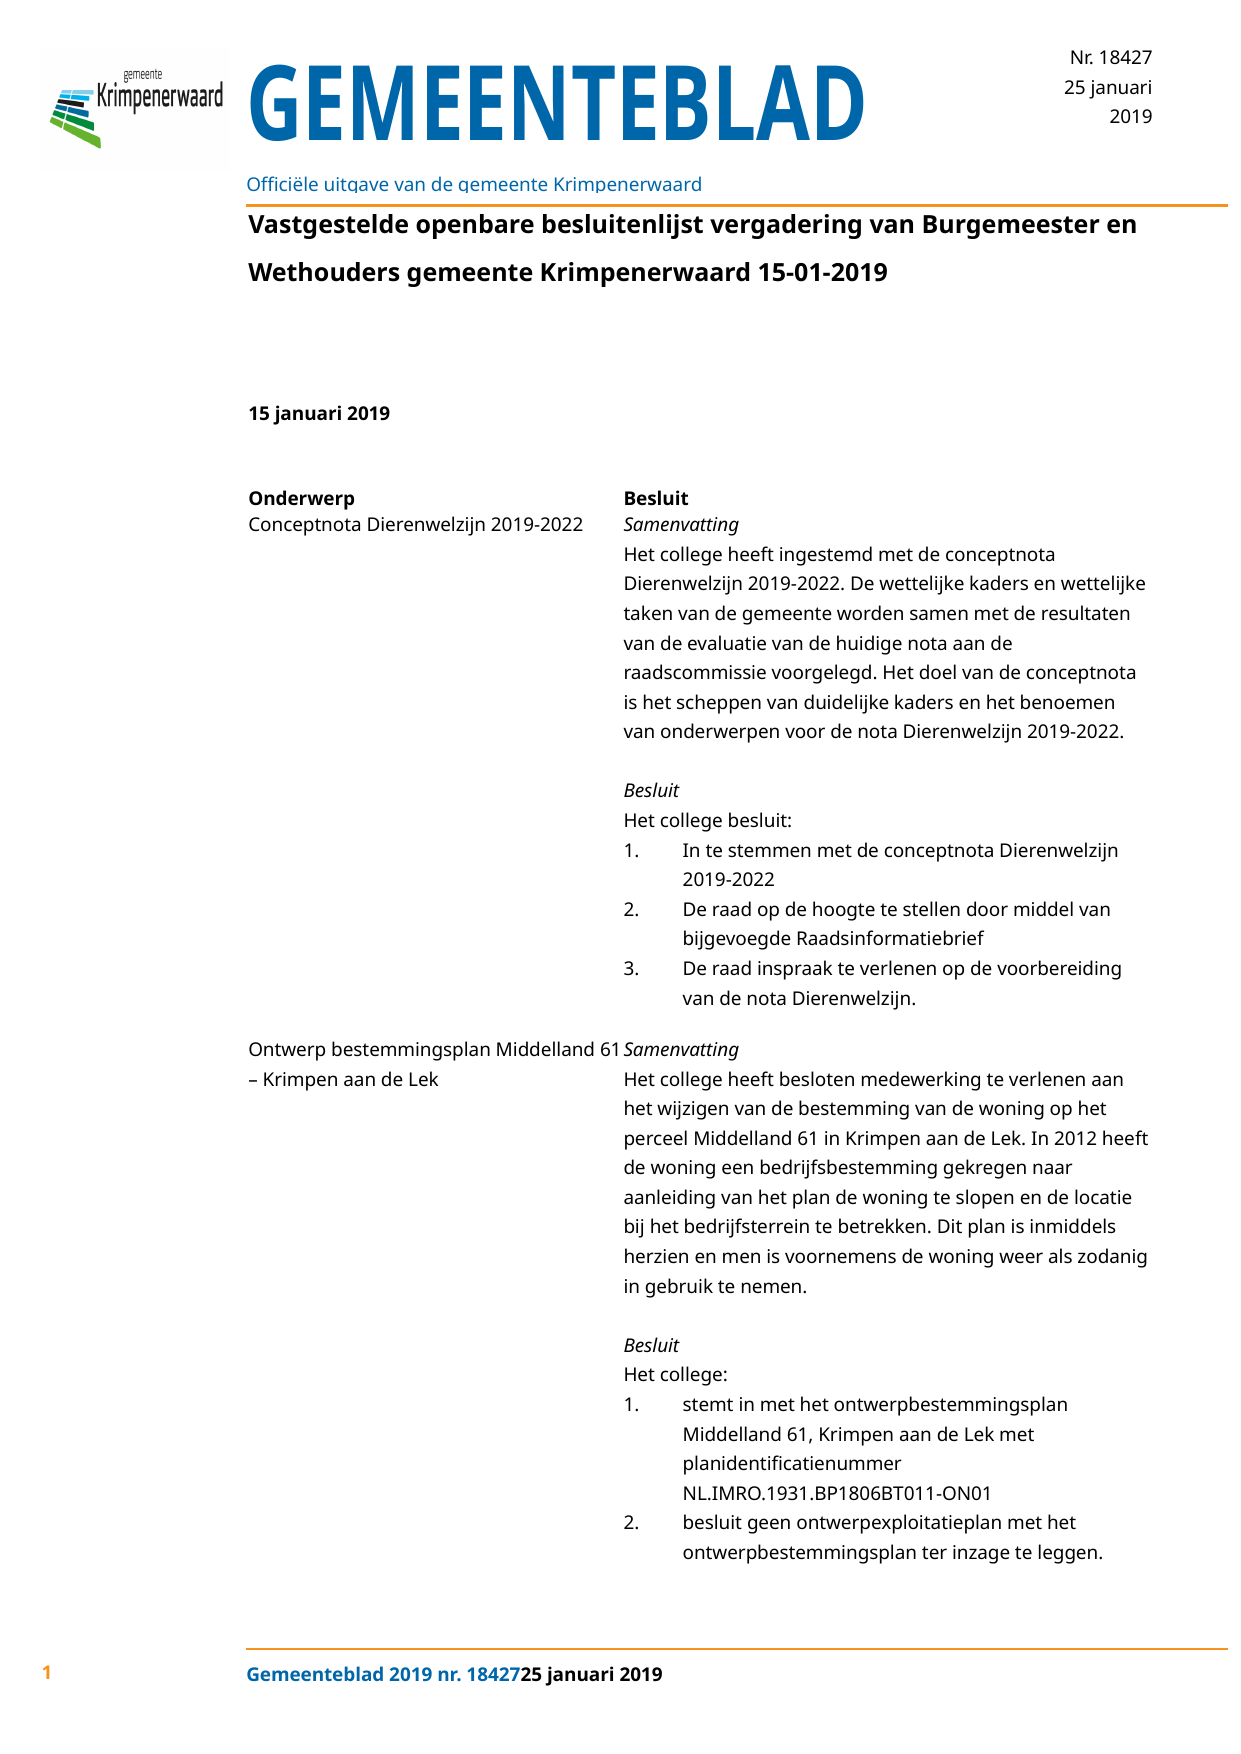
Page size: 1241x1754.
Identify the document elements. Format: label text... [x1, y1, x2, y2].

table_header Onderwerp [248, 486, 623, 511]
table_cell Ontwerp bestemmingsplan Middelland 61 – Krimpen aan de Lek [248, 1036, 623, 1565]
table_cell Samenvatting Het college heeft besloten medewerking te verlenen aan het wijzigen van de bestemming van de woning op het perceel Middelland 61 in Krimpen aan de Lek. In 2012 heeft de woning een bedrijfsbestemming gekregen naar aanleiding van het plan de woning te slopen en de locatie bij het bedrijfsterrein te betrekken. Dit plan is inmiddels herzien en men is voornemens de woning weer als zodanig in gebruik te nemen. Besluit Het college: stemt in met het ontwerpbestemmingsplan Middelland 61, Krimpen aan de Lek met planidentificatienummer NL.IMRO.1931.BP1806BT011-ON01 besluit geen ontwerpexploitatieplan met het ontwerpbestemmingsplan ter inzage te leggen. [623, 1036, 1152, 1565]
text Vastgestelde openbare besluitenlijst vergadering van Burgemeester en Wethouders gemeente Krimpenerwaard 15-01-2019 [248, 207, 1152, 288]
table_cell [248, 1010, 623, 1036]
table_cell [248, 1565, 623, 1591]
table_cell Samenvatting Het college heeft ingestemd met de conceptnota Dierenwelzijn 2019-2022. De wettelijke kaders en wettelijke taken van de gemeente worden samen met de resultaten van de evaluatie van de huidige nota aan de raadscommissie voorgelegd. Het doel van de conceptnota is het scheppen van duidelijke kaders en het benoemen van onderwerpen voor de nota Dierenwelzijn 2019-2022. Besluit Het college besluit: In te stemmen met de conceptnota Dierenwelzijn 2019-2022 De raad op de hoogte te stellen door middel van bijgevoegde Raadsinformatiebrief De raad inspraak te verlenen op de voorbereiding van de nota Dierenwelzijn. [623, 511, 1152, 1010]
table_header Besluit [623, 486, 1152, 511]
text 15 januari 2019 [248, 398, 1152, 426]
table_cell Conceptnota Dierenwelzijn 2019-2022 [248, 511, 623, 1010]
table_cell [623, 1565, 1152, 1591]
picture [41, 47, 231, 172]
table_cell [623, 1010, 1152, 1036]
